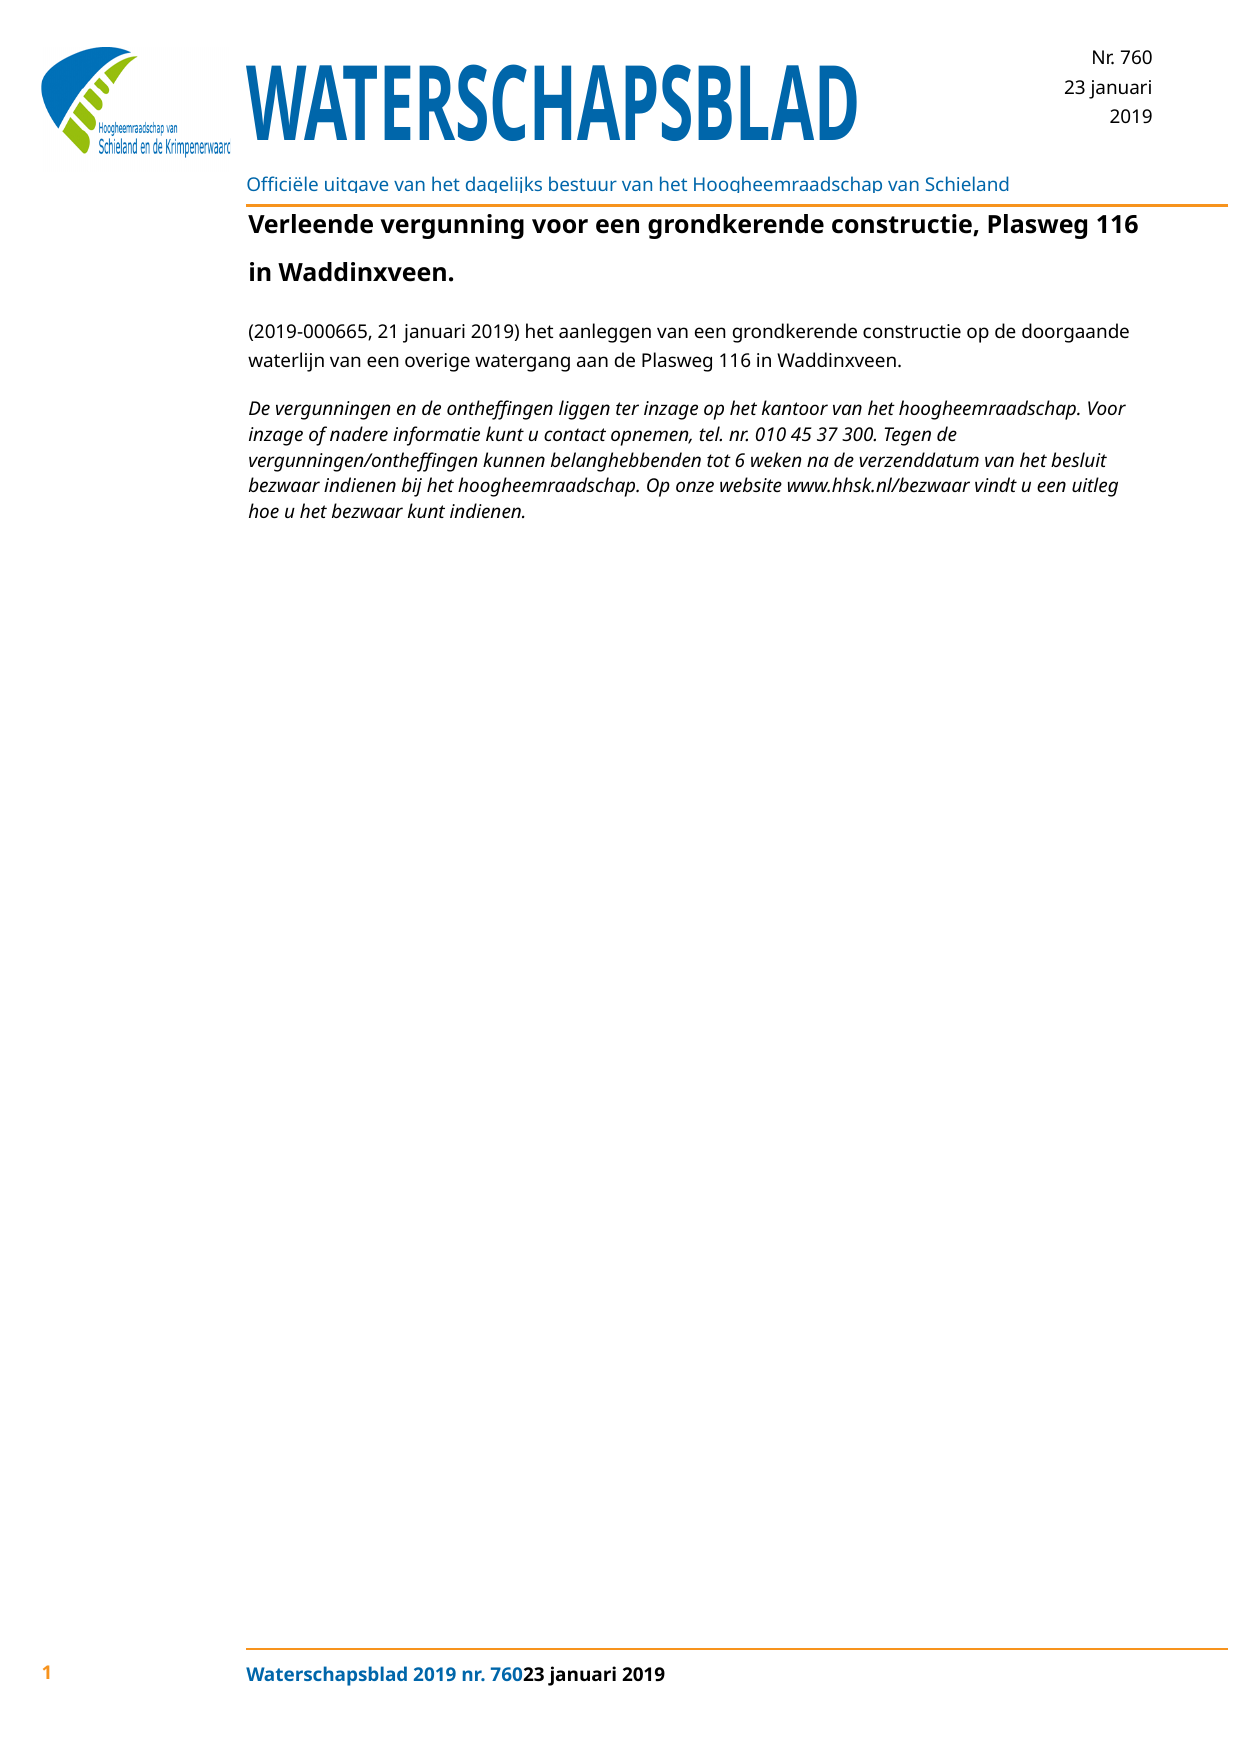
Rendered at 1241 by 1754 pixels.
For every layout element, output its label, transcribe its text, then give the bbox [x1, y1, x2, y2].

text Verleende vergunning voor een grondkerende constructie, Plasweg 116 in Waddinxveen. [248, 207, 1152, 288]
text De vergunningen en de ontheffingen liggen ter inzage op het kantoor van het hoogheemraadschap. Voor inzage of nadere informatie kunt u contact opnemen, tel. nr. 010 45 37 300. Tegen de vergunningen/ontheffingen kunnen belanghebbenden tot 6 weken na de verzenddatum van het besluit bezwaar indienen bij het hoogheemraadschap. Op onze website www.hhsk.nl/bezwaar vindt u een uitleg hoe u het bezwaar kunt indienen. [248, 395, 1152, 524]
text (2019-000665, 21 januari 2019) het aanleggen van een grondkerende constructie op de doorgaande waterlijn van een overige watergang aan de Plasweg 116 in Waddinxveen. [248, 318, 1152, 373]
picture [41, 47, 231, 172]
